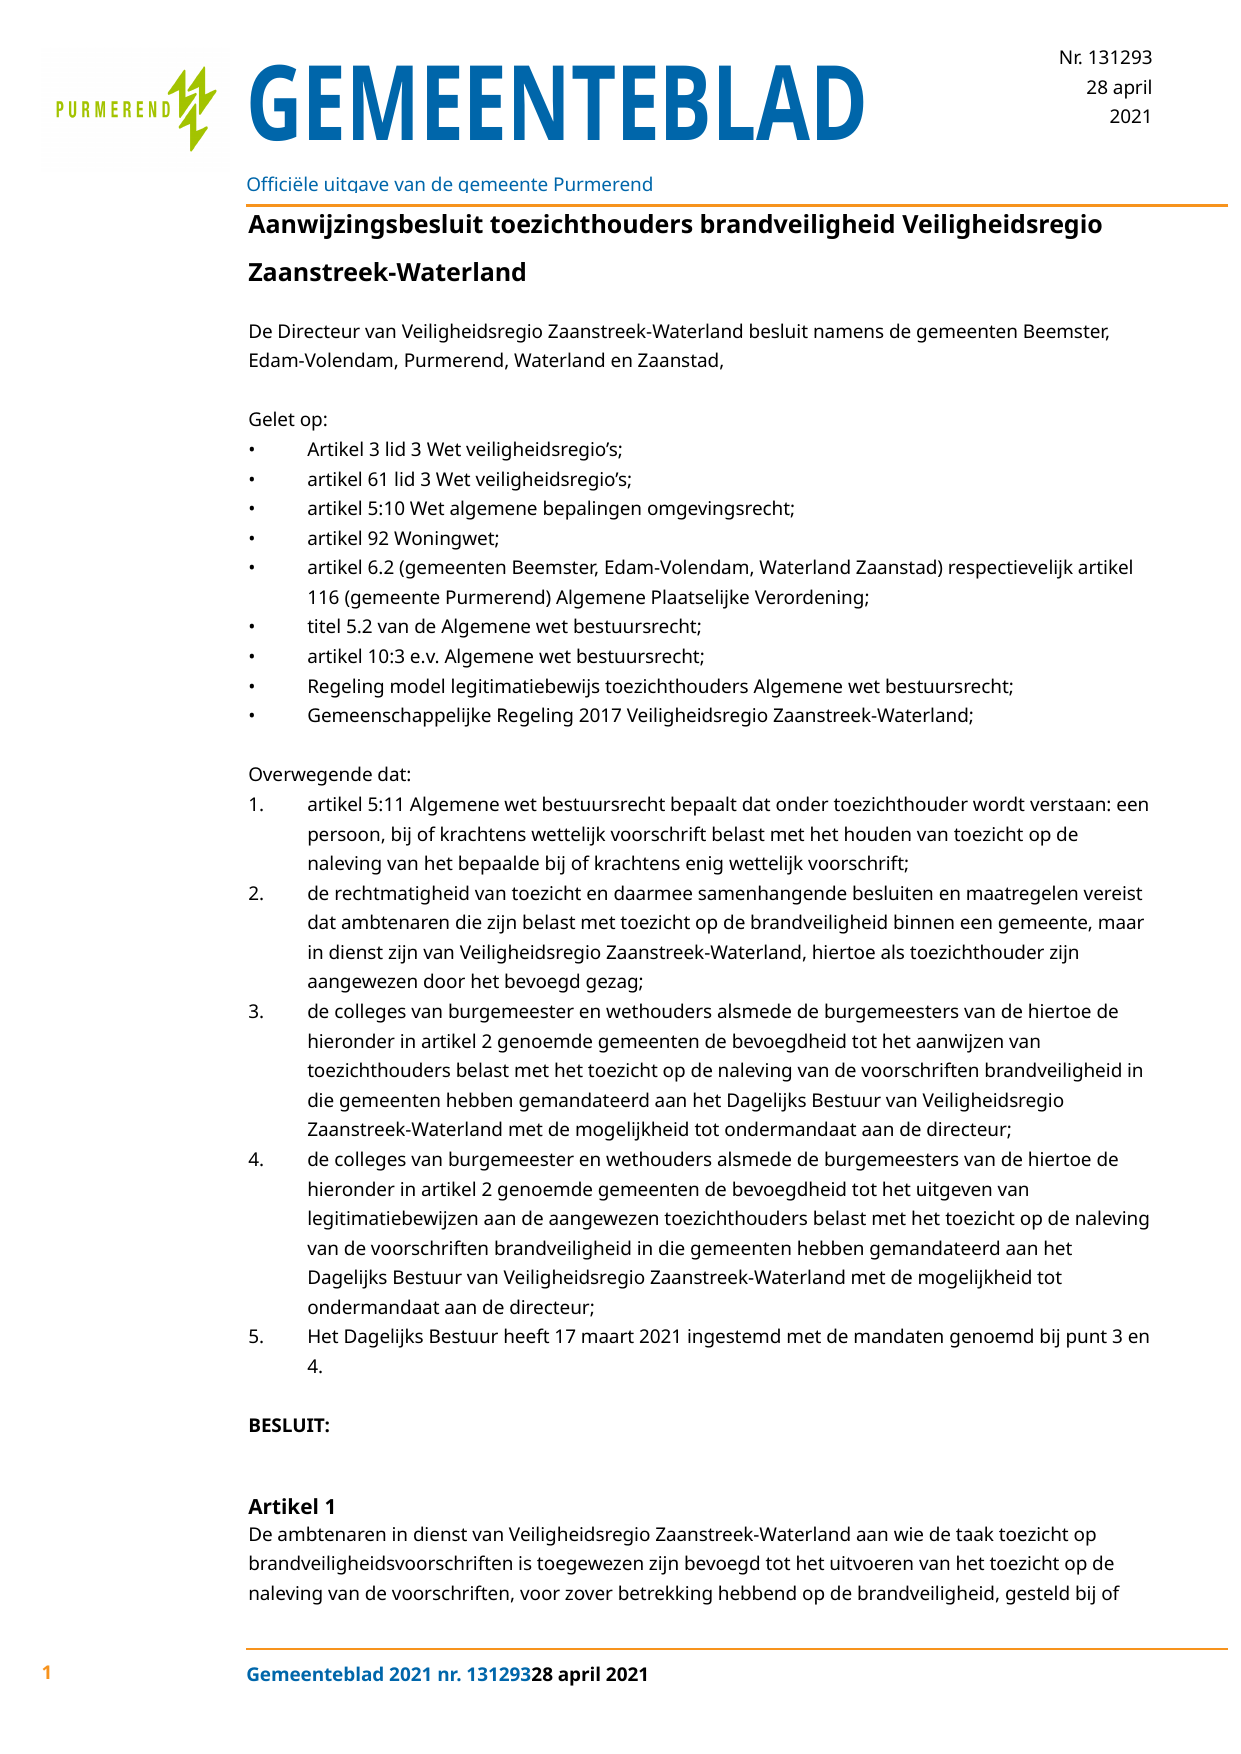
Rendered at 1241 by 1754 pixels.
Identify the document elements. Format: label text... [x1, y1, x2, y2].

list artikel 5:11 Algemene wet bestuursrecht bepaalt dat onder toezichthouder wordt verstaan: een persoon, bij of krachtens wettelijk voorschrift belast met het houden van toezicht op de naleving van het bepaalde bij of krachtens enig wettelijk voorschrift; [248, 791, 1152, 876]
list artikel 10:3 e.v. Algemene wet bestuursrecht; [248, 643, 1152, 669]
picture [41, 47, 231, 172]
text De Directeur van Veiligheidsregio Zaanstreek-Waterland besluit namens de gemeenten Beemster, Edam-Volendam, Purmerend, Waterland en Zaanstad, [248, 318, 1152, 373]
list artikel 61 lid 3 Wet veiligheidsregio’s; [248, 466, 1152, 492]
list titel 5.2 van de Algemene wet bestuursrecht; [248, 614, 1152, 639]
text BESLUIT: [248, 1412, 1152, 1438]
list artikel 5:10 Wet algemene bepalingen omgevingsrecht; [248, 495, 1152, 521]
list de colleges van burgemeester en wethouders alsmede de burgemeesters van de hiertoe de hieronder in artikel 2 genoemde gemeenten de bevoegdheid tot het aanwijzen van toezichthouders belast met het toezicht op de naleving van de voorschriften brandveiligheid in die gemeenten hebben gemandateerd aan het Dagelijks Bestuur van Veiligheidsregio Zaanstreek-Waterland met de mogelijkheid tot ondermandaat aan de directeur; [248, 998, 1152, 1142]
text Aanwijzingsbesluit toezichthouders brandveiligheid Veiligheidsregio Zaanstreek-Waterland [248, 207, 1152, 288]
list Het Dagelijks Bestuur heeft 17 maart 2021 ingestemd met de mandaten genoemd bij punt 3 en 4. [248, 1324, 1152, 1379]
text Gelet op: [248, 407, 1152, 432]
list de colleges van burgemeester en wethouders alsmede de burgemeesters van de hiertoe de hieronder in artikel 2 genoemde gemeenten de bevoegdheid tot het uitgeven van legitimatiebewijzen aan de aangewezen toezichthouders belast met het toezicht op de naleving van de voorschriften brandveiligheid in die gemeenten hebben gemandateerd aan het Dagelijks Bestuur van Veiligheidsregio Zaanstreek-Waterland met de mogelijkheid tot ondermandaat aan de directeur; [248, 1146, 1152, 1320]
list de rechtmatigheid van toezicht en daarmee samenhangende besluiten en maatregelen vereist dat ambtenaren die zijn belast met toezicht op de brandveiligheid binnen een gemeente, maar in dienst zijn van Veiligheidsregio Zaanstreek-Waterland, hiertoe als toezichthouder zijn aangewezen door het bevoegd gezag; [248, 880, 1152, 994]
list Gemeenschappelijke Regeling 2017 Veiligheidsregio Zaanstreek-Waterland; [248, 702, 1152, 728]
list artikel 92 Woningwet; [248, 525, 1152, 551]
text Artikel 1 [248, 1492, 1152, 1521]
list Regeling model legitimatiebewijs toezichthouders Algemene wet bestuursrecht; [248, 673, 1152, 699]
text Overwegende dat: [248, 762, 1152, 787]
text De ambtenaren in dienst van Veiligheidsregio Zaanstreek-Waterland aan wie de taak toezicht op brandveiligheidsvoorschriften is toegewezen zijn bevoegd tot het uitvoeren van het toezicht op de naleving van de voorschriften, voor zover betrekking hebbend op de brandveiligheid, gesteld bij of [248, 1521, 1152, 1606]
list Artikel 3 lid 3 Wet veiligheidsregio’s; [248, 436, 1152, 462]
list artikel 6.2 (gemeenten Beemster, Edam-Volendam, Waterland Zaanstad) respectievelijk artikel 116 (gemeente Purmerend) Algemene Plaatselijke Verordening; [248, 554, 1152, 610]
